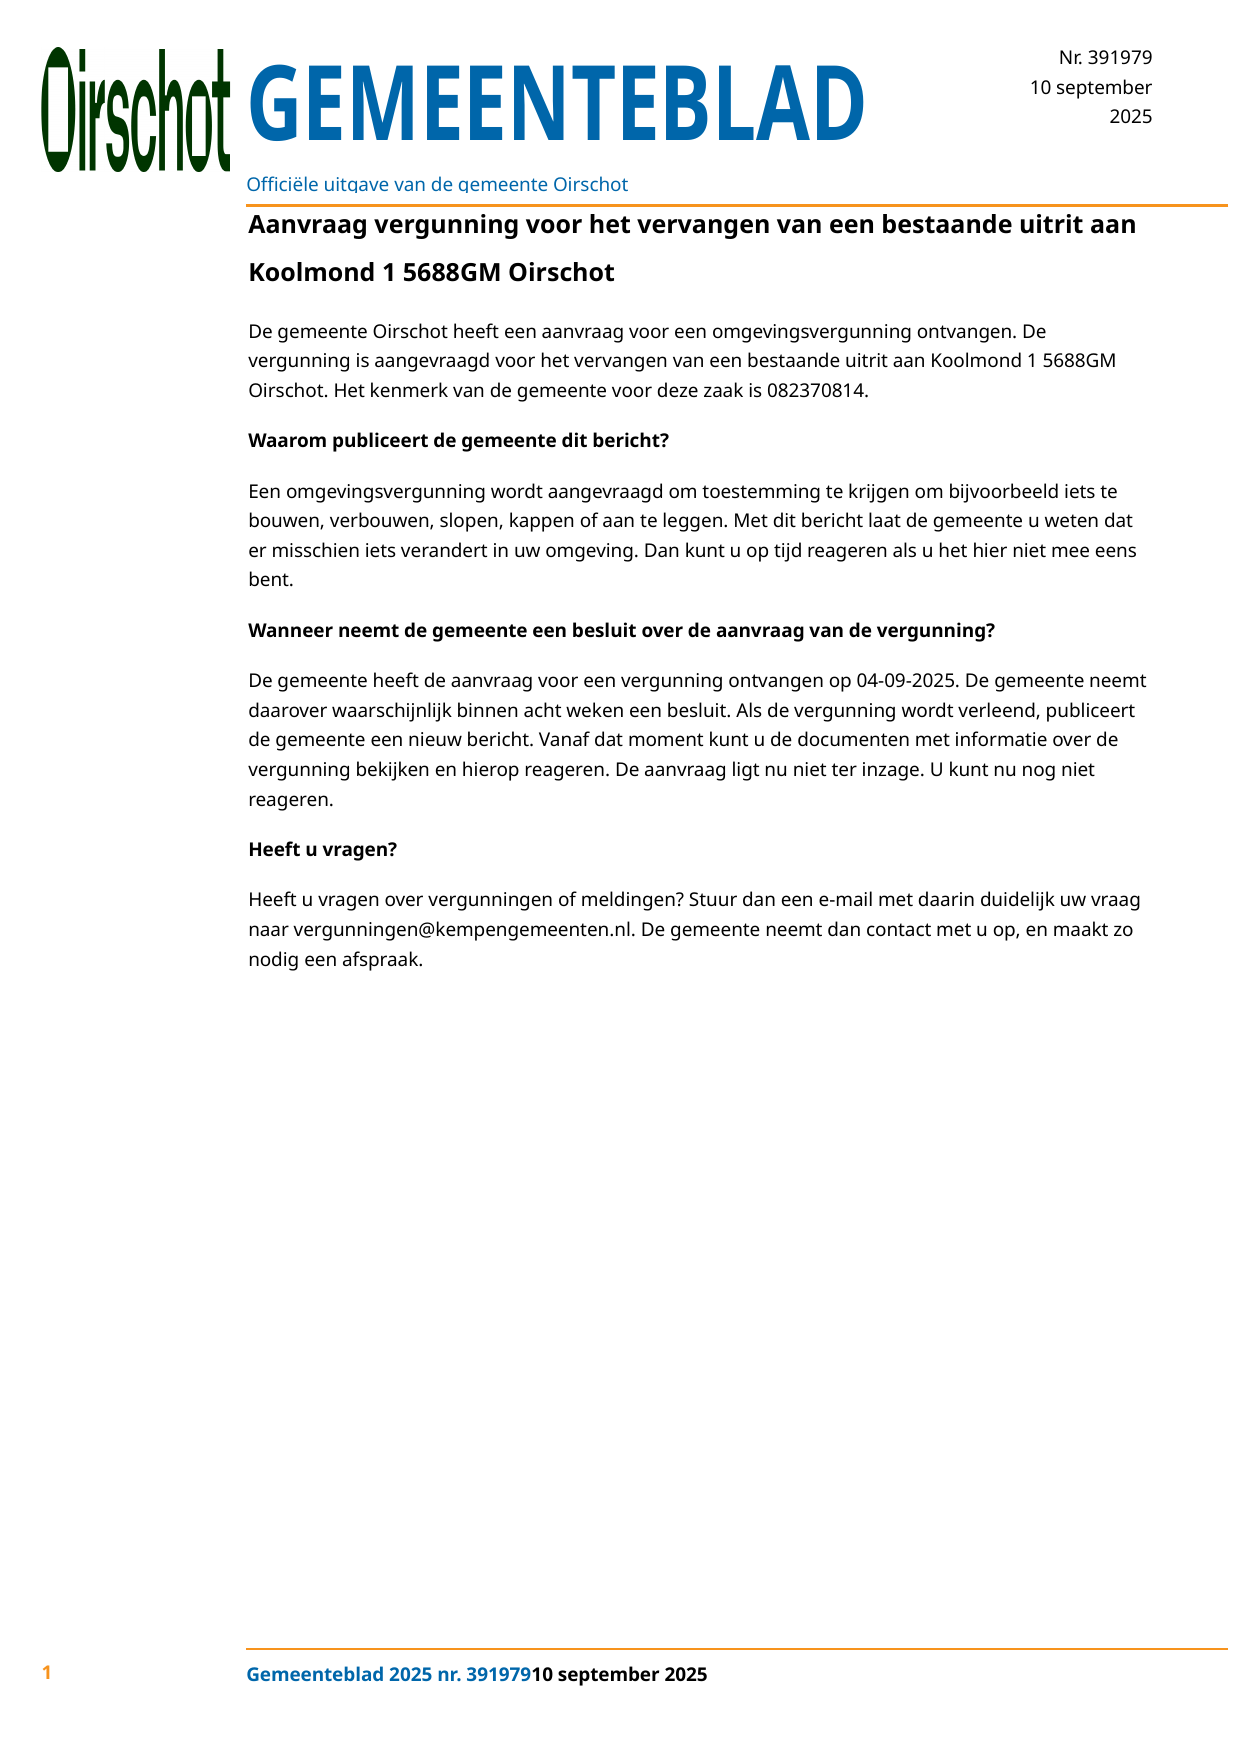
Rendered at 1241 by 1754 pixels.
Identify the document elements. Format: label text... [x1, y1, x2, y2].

text Een omgevingsvergunning wordt aangevraagd om toestemming te krijgen om bijvoorbeeld iets te bouwen, verbouwen, slopen, kappen of aan te leggen. Met dit bericht laat de gemeente u weten dat er misschien iets verandert in uw omgeving. Dan kunt u op tijd reageren als u het hier niet mee eens bent. [248, 478, 1152, 592]
text De gemeente Oirschot heeft een aanvraag voor een omgevingsvergunning ontvangen. De vergunning is aangevraagd voor het vervangen van een bestaande uitrit aan Koolmond 1 5688GM Oirschot. Het kenmerk van de gemeente voor deze zaak is 082370814. [248, 318, 1152, 403]
picture [41, 47, 231, 172]
text Waarom publiceert de gemeente dit bericht? [248, 427, 1152, 453]
text Heeft u vragen over vergunningen of meldingen? Stuur dan een e-mail met daarin duidelijk uw vraag naar vergunningen@kempengemeenten.nl. De gemeente neemt dan contact met u op, en maakt zo nodig een afspraak. [248, 887, 1152, 972]
text Aanvraag vergunning voor het vervangen van een bestaande uitrit aan Koolmond 1 5688GM Oirschot [248, 207, 1152, 288]
text Heeft u vragen? [248, 836, 1152, 862]
text De gemeente heeft de aanvraag voor een vergunning ontvangen op 04-09-2025. De gemeente neemt daarover waarschijnlijk binnen acht weken een besluit. Als de vergunning wordt verleend, publiceert de gemeente een nieuw bericht. Vanaf dat moment kunt u de documenten met informatie over de vergunning bekijken en hierop reageren. De aanvraag ligt nu niet ter inzage. U kunt nu nog niet reageren. [248, 667, 1152, 812]
text Wanneer neemt de gemeente een besluit over de aanvraag van de vergunning? [248, 617, 1152, 643]
